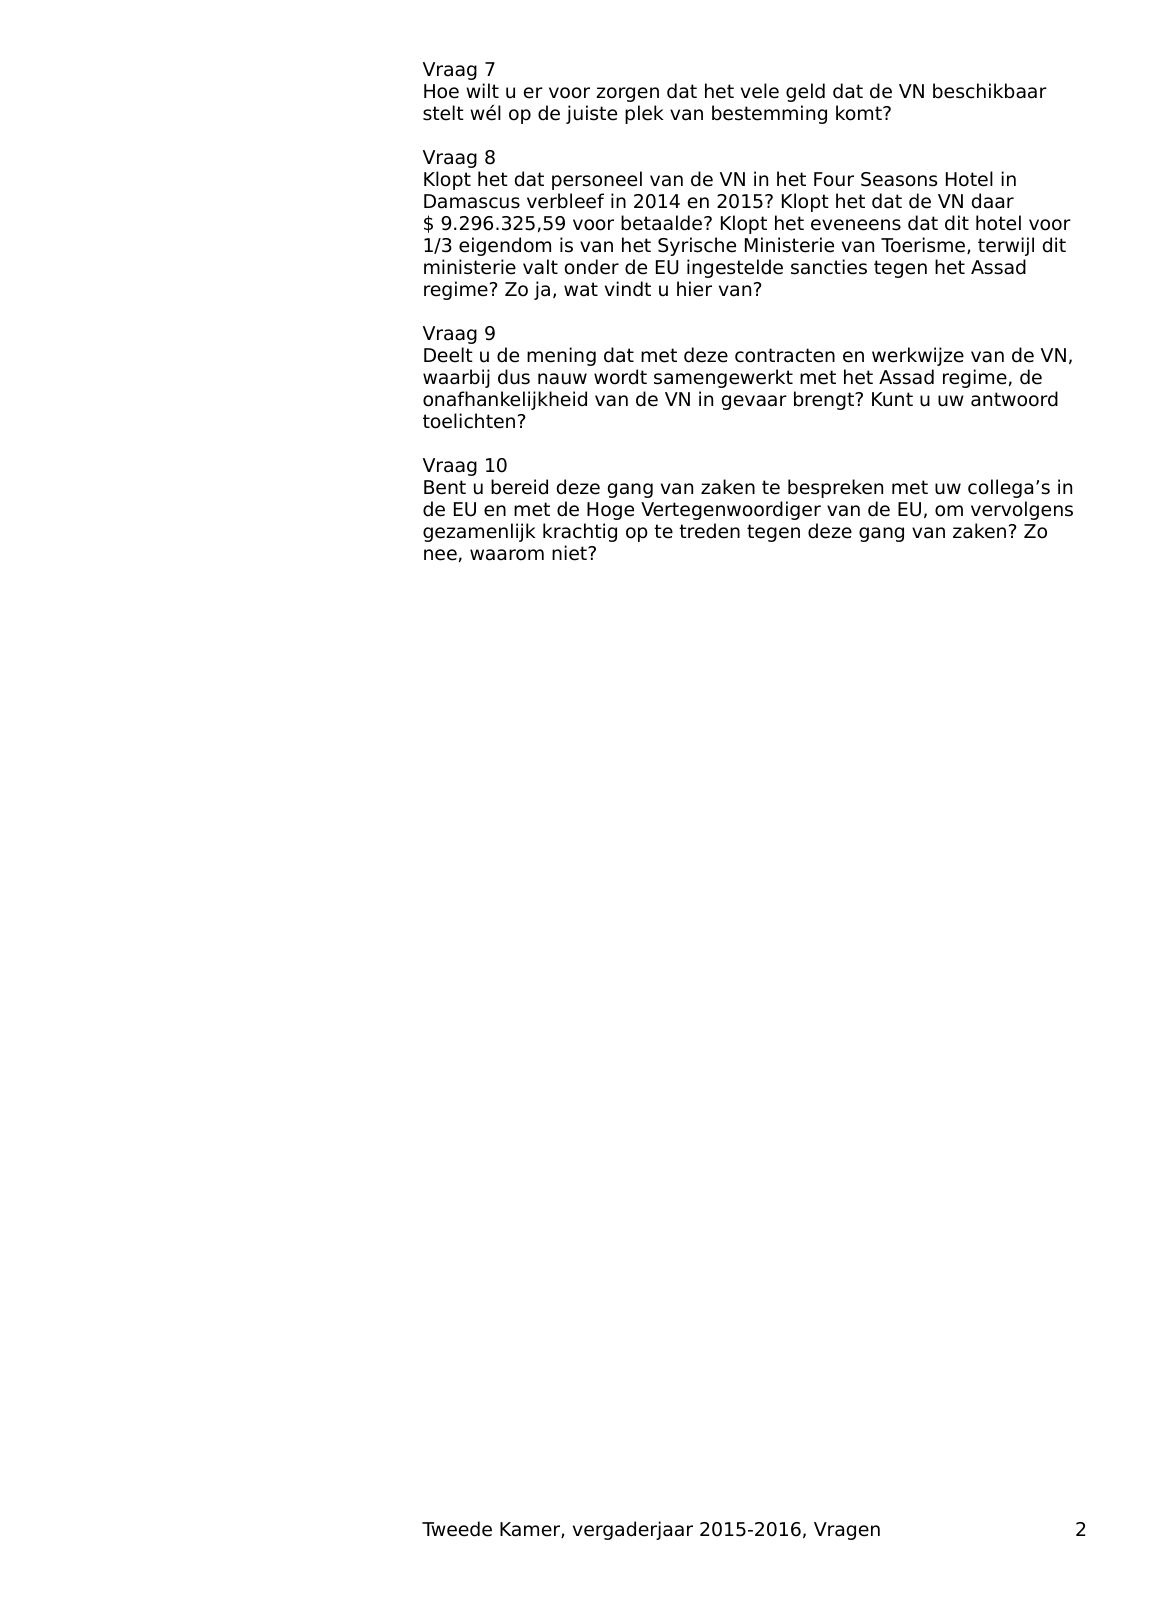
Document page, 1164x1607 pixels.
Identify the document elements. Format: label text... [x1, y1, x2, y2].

text Deelt u de mening dat met deze contracten en werkwijze van de VN, waarbij dus nauw wordt samengewerkt met het Assad regime, de onafhankelijkheid van de VN in gevaar brengt? Kunt u uw antwoord toelichten? [422, 345, 1087, 433]
text Klopt het dat personeel van de VN in het Four Seasons Hotel in Damascus verbleef in 2014 en 2015? Klopt het dat de VN daar $ 9.296.325,59 voor betaalde? Klopt het eveneens dat dit hotel voor 1/3 eigendom is van het Syrische Ministerie van Toerisme, terwijl dit ministerie valt onder de EU ingestelde sancties tegen het Assad regime? Zo ja, wat vindt u hier van? [422, 169, 1087, 301]
text Vraag 8 [422, 147, 1087, 169]
text Hoe wilt u er voor zorgen dat het vele geld dat de VN beschikbaar stelt wél op de juiste plek van bestemming komt? [422, 81, 1087, 125]
text Bent u bereid deze gang van zaken te bespreken met uw collega’s in de EU en met de Hoge Vertegenwoordiger van de EU, om vervolgens gezamenlijk krachtig op te treden tegen deze gang van zaken? Zo nee, waarom niet? [422, 477, 1087, 565]
text Vraag 10 [422, 455, 1087, 477]
text Vraag 9 [422, 323, 1087, 345]
text Vraag 7 [422, 59, 1087, 81]
